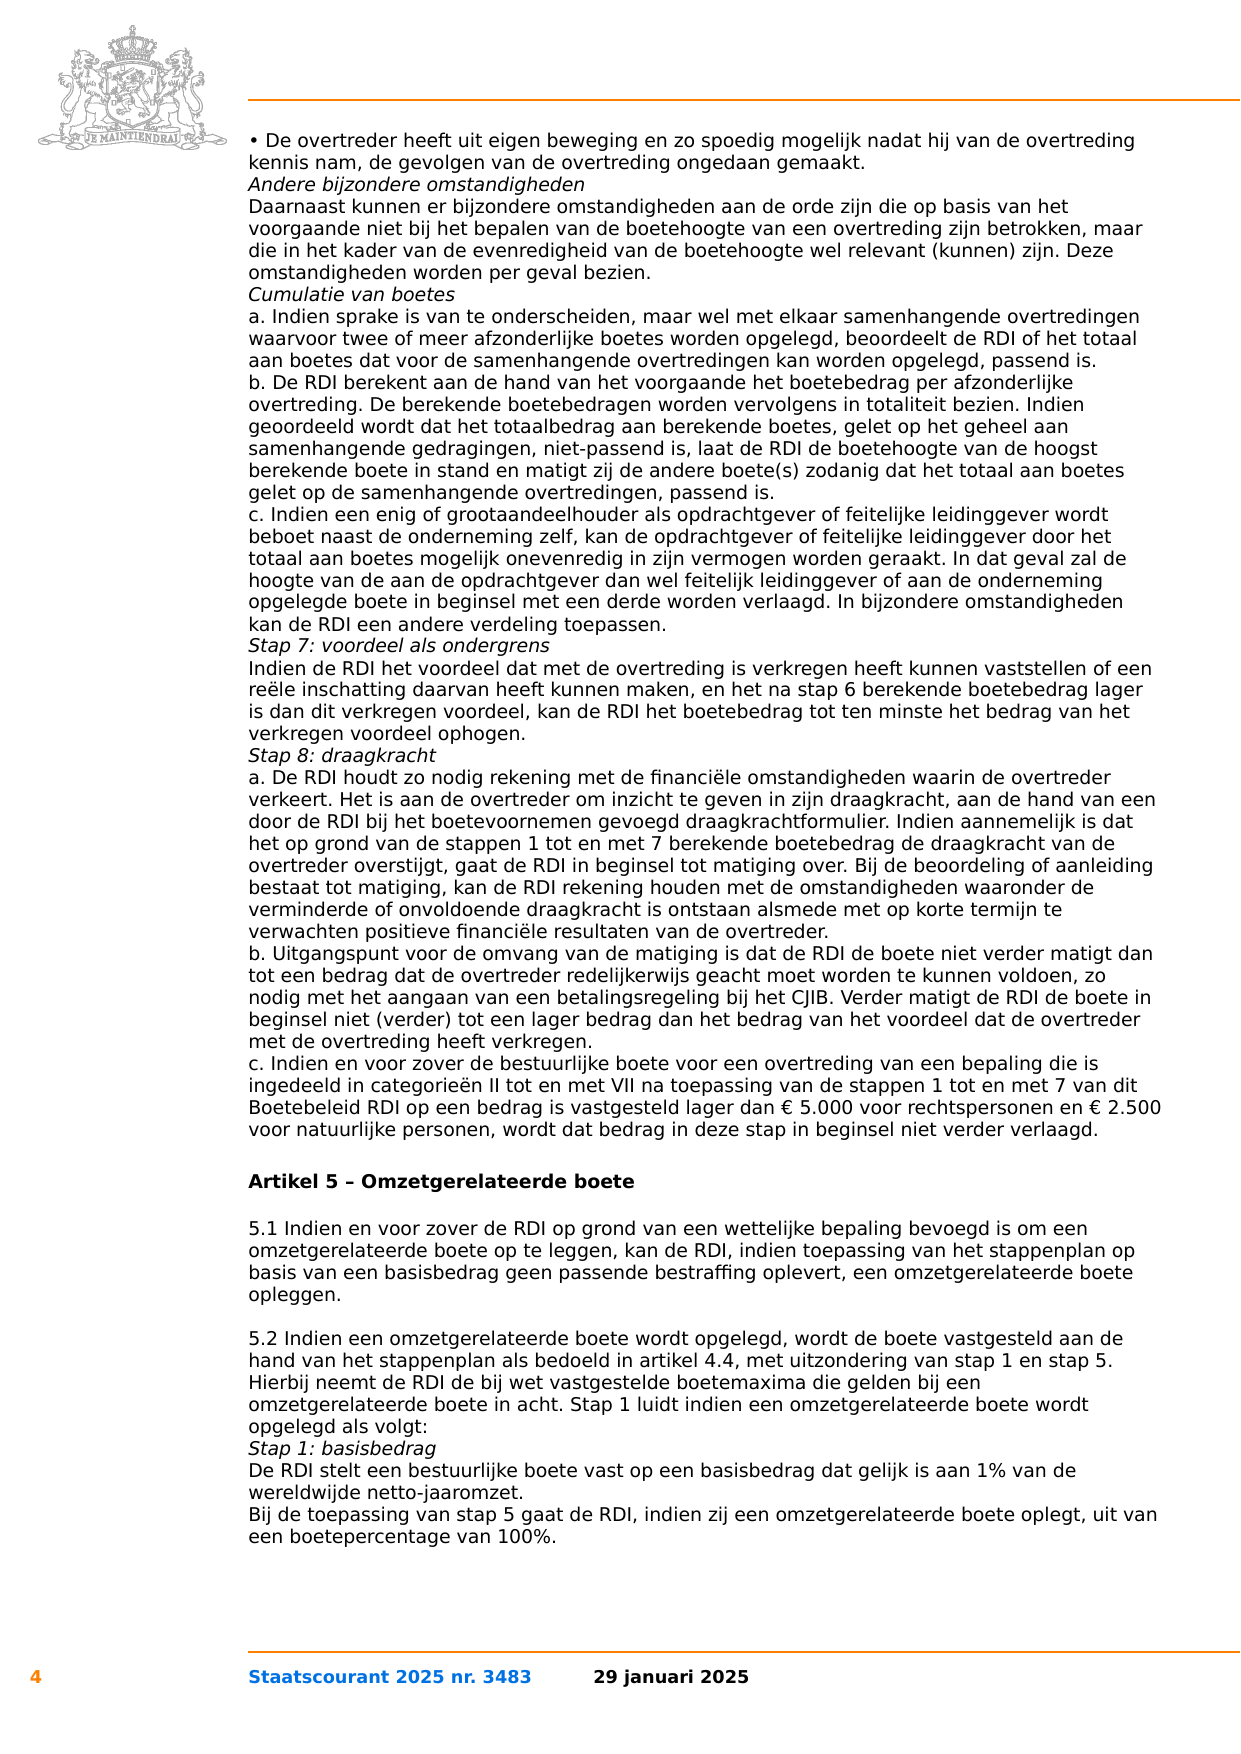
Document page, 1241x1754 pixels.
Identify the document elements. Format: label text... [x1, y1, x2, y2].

text c. Indien en voor zover de bestuurlijke boete voor een overtreding van een bepaling die is ingedeeld in categorieën II tot en met VII na toepassing van de stappen 1 tot en met 7 van dit Boetebeleid RDI op een bedrag is vastgesteld lager dan € 5.000 voor rechtspersonen en € 2.500 voor natuurlijke personen, wordt dat bedrag in deze stap in beginsel niet verder verlaagd. [248, 1053, 1163, 1141]
text Cumulatie van boetes [248, 284, 1163, 306]
text c. Indien een enig of grootaandeelhouder als opdrachtgever of feitelijke leidinggever wordt beboet naast de onderneming zelf, kan de opdrachtgever of feitelijke leidinggever door het totaal aan boetes mogelijk onevenredig in zijn vermogen worden geraakt. In dat geval zal de hoogte van de aan de opdrachtgever dan wel feitelijk leidinggever of aan de onderneming opgelegde boete in beginsel met een derde worden verlaagd. In bijzondere omstandigheden kan de RDI een andere verdeling toepassen. [248, 503, 1163, 635]
text Stap 7: voordeel als ondergrens [248, 635, 1163, 657]
picture [38, 25, 227, 150]
text b. Uitgangspunt voor de omvang van de matiging is dat de RDI de boete niet verder matigt dan tot een bedrag dat de overtreder redelijkerwijs geacht moet worden te kunnen voldoen, zo nodig met het aangaan van een betalingsregeling bij het CJIB. Verder matigt de RDI de boete in beginsel niet (verder) tot een lager bedrag dan het bedrag van het voordeel dat de overtreder met de overtreding heeft verkregen. [248, 943, 1163, 1053]
text b. De RDI berekent aan de hand van het voorgaande het boetebedrag per afzonderlijke overtreding. De berekende boetebedragen worden vervolgens in totaliteit bezien. Indien geoordeeld wordt dat het totaalbedrag aan berekende boetes, gelet op het geheel aan samenhangende gedragingen, niet-passend is, laat de RDI de boetehoogte van de hoogst berekende boete in stand en matigt zij de andere boete(s) zodanig dat het totaal aan boetes gelet op de samenhangende overtredingen, passend is. [248, 372, 1163, 503]
text Stap 8: draagkracht [248, 745, 1163, 767]
text Indien de RDI het voordeel dat met de overtreding is verkregen heeft kunnen vaststellen of een reële inschatting daarvan heeft kunnen maken, en het na stap 6 berekende boetebedrag lager is dan dit verkregen voordeel, kan de RDI het boetebedrag tot ten minste het bedrag van het verkregen voordeel ophogen. [248, 657, 1163, 745]
subtitle Artikel 5 – Omzetgerelateerde boete [248, 1171, 1163, 1193]
text Bij de toepassing van stap 5 gaat de RDI, indien zij een omzetgerelateerde boete oplegt, uit van een boetepercentage van 100%. [248, 1503, 1163, 1547]
text Daarnaast kunnen er bijzondere omstandigheden aan de orde zijn die op basis van het voorgaande niet bij het bepalen van de boetehoogte van een overtreding zijn betrokken, maar die in het kader van de evenredigheid van de boetehoogte wel relevant (kunnen) zijn. Deze omstandigheden worden per geval bezien. [248, 196, 1163, 284]
text De RDI stelt een bestuurlijke boete vast op een basisbedrag dat gelijk is aan 1% van de wereldwijde netto-jaaromzet. [248, 1459, 1163, 1503]
text Stap 1: basisbedrag [248, 1438, 1163, 1459]
text a. De RDI houdt zo nodig rekening met de financiële omstandigheden waarin de overtreder verkeert. Het is aan de overtreder om inzicht te geven in zijn draagkracht, aan de hand van een door de RDI bij het boetevoornemen gevoegd draagkrachtformulier. Indien aannemelijk is dat het op grond van de stappen 1 tot en met 7 berekende boetebedrag de draagkracht van de overtreder overstijgt, gaat de RDI in beginsel tot matiging over. Bij de beoordeling of aanleiding bestaat tot matiging, kan de RDI rekening houden met de omstandigheden waaronder de verminderde of onvoldoende draagkracht is ontstaan alsmede met op korte termijn te verwachten positieve financiële resultaten van de overtreder. [248, 767, 1163, 943]
text Andere bijzondere omstandigheden [248, 174, 1163, 196]
text • De overtreder heeft uit eigen beweging en zo spoedig mogelijk nadat hij van de overtreding kennis nam, de gevolgen van de overtreding ongedaan gemaakt. [248, 130, 1163, 174]
text 5.1 Indien en voor zover de RDI op grond van een wettelijke bepaling bevoegd is om een omzetgerelateerde boete op te leggen, kan de RDI, indien toepassing van het stappenplan op basis van een basisbedrag geen passende bestraffing oplevert, een omzetgerelateerde boete opleggen. [248, 1218, 1163, 1306]
text a. Indien sprake is van te onderscheiden, maar wel met elkaar samenhangende overtredingen waarvoor twee of meer afzonderlijke boetes worden opgelegd, beoordeelt de RDI of het totaal aan boetes dat voor de samenhangende overtredingen kan worden opgelegd, passend is. [248, 306, 1163, 372]
text 5.2 Indien een omzetgerelateerde boete wordt opgelegd, wordt de boete vastgesteld aan de hand van het stappenplan als bedoeld in artikel 4.4, met uitzondering van stap 1 en stap 5. Hierbij neemt de RDI de bij wet vastgestelde boetemaxima die gelden bij een omzetgerelateerde boete in acht. Stap 1 luidt indien een omzetgerelateerde boete wordt opgelegd als volgt: [248, 1328, 1163, 1438]
